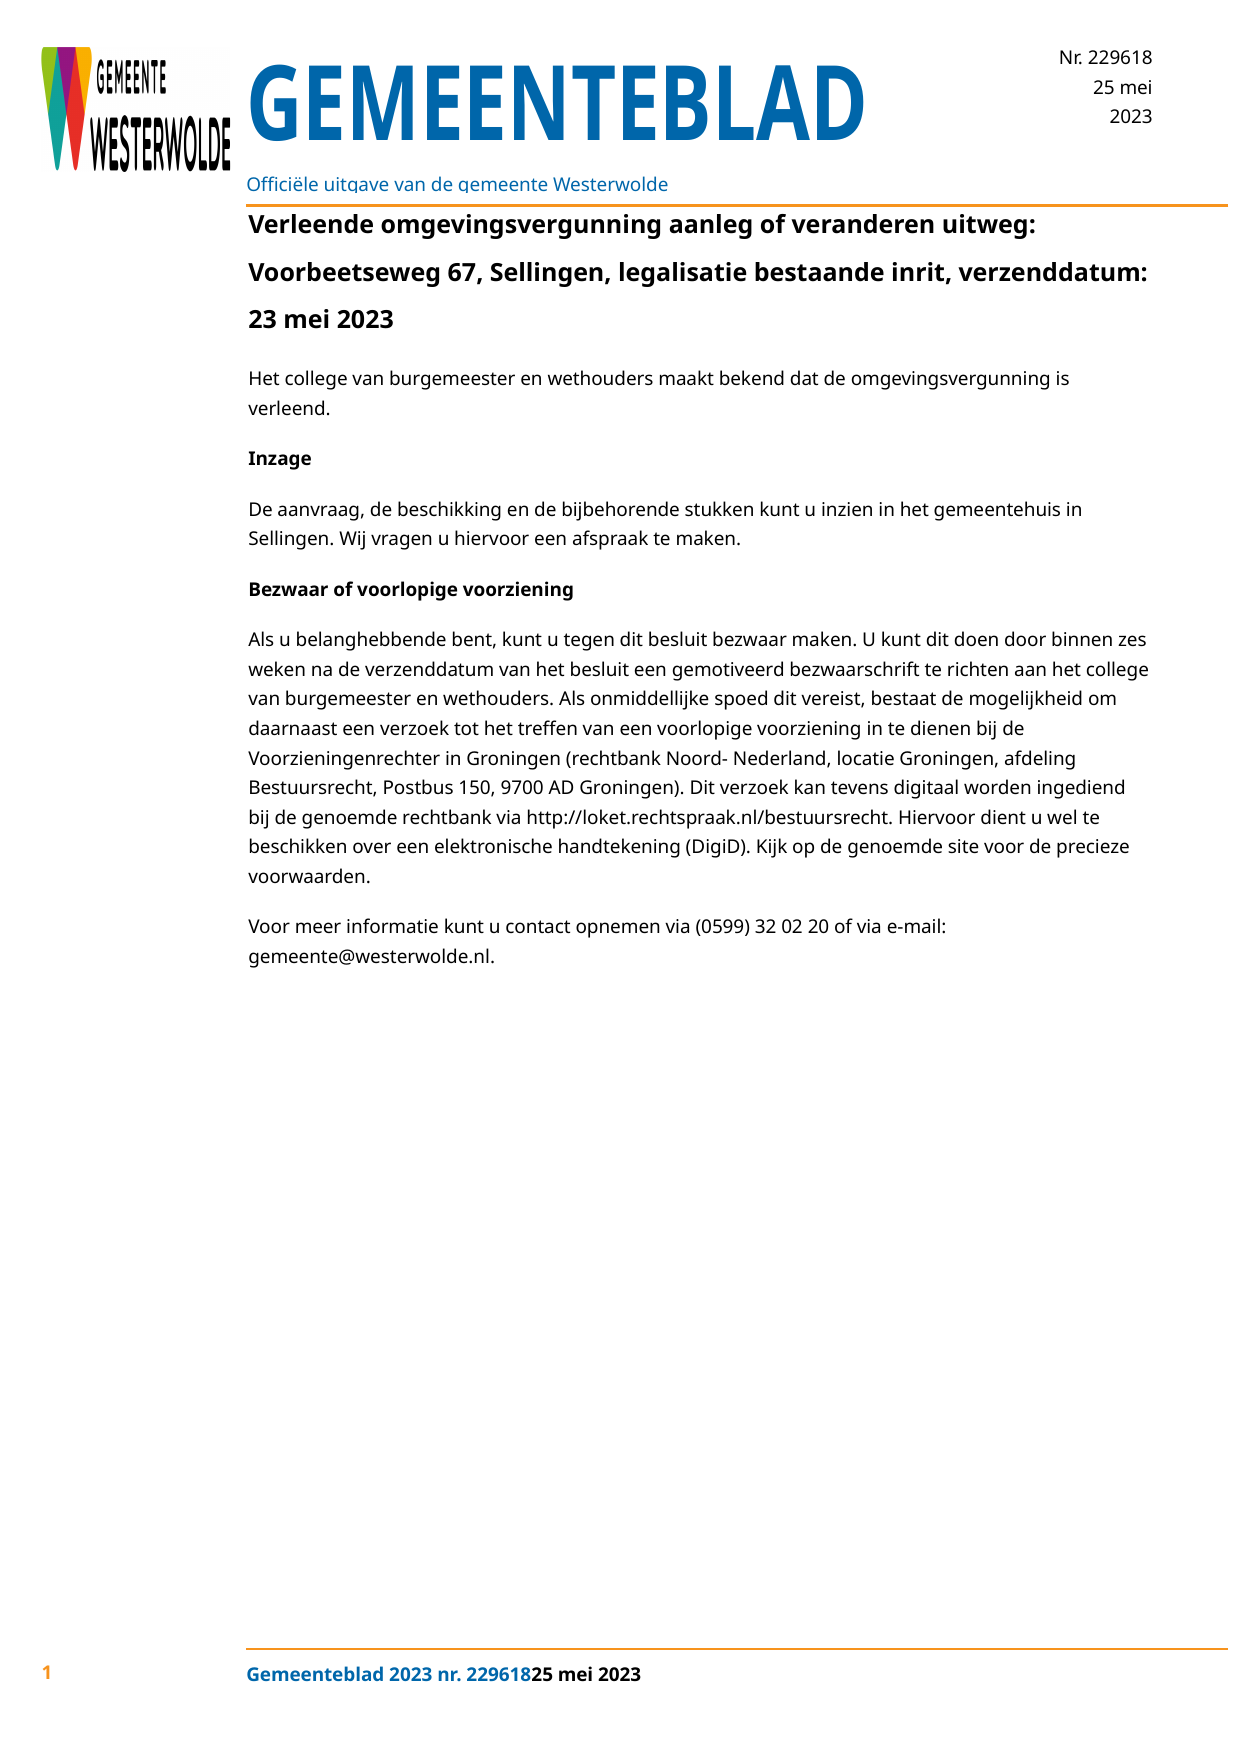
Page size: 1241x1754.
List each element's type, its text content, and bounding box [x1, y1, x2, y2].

text Het college van burgemeester en wethouders maakt bekend dat de omgevingsvergunning is verleend. [248, 366, 1152, 421]
text Bezwaar of voorlopige voorziening [248, 576, 1152, 602]
picture [41, 47, 231, 172]
text Inzage [248, 446, 1152, 471]
text Voor meer informatie kunt u contact opnemen via (0599) 32 02 20 of via e-mail: gemeente@westerwolde.nl. [248, 913, 1152, 969]
text Verleende omgevingsvergunning aanleg of veranderen uitweg: Voorbeetseweg 67, Sellingen, legalisatie bestaande inrit, verzenddatum: 23 mei 2023 [248, 207, 1152, 336]
text Als u belanghebbende bent, kunt u tegen dit besluit bezwaar maken. U kunt dit doen door binnen zes weken na de verzenddatum van het besluit een gemotiveerd bezwaarschrift te richten aan het college van burgemeester en wethouders. Als onmiddellijke spoed dit vereist, bestaat de mogelijkheid om daarnaast een verzoek tot het treffen van een voorlopige voorziening in te dienen bij de Voorzieningenrechter in Groningen (rechtbank Noord- Nederland, locatie Groningen, afdeling Bestuursrecht, Postbus 150, 9700 AD Groningen). Dit verzoek kan tevens digitaal worden ingediend bij de genoemde rechtbank via http://loket.rechtspraak.nl/bestuursrecht. Hiervoor dient u wel te beschikken over een elektronische handtekening (DigiD). Kijk op de genoemde site voor de precieze voorwaarden. [248, 626, 1152, 889]
text De aanvraag, de beschikking en de bijbehorende stukken kunt u inzien in het gemeentehuis in Sellingen. Wij vragen u hiervoor een afspraak te maken. [248, 496, 1152, 551]
